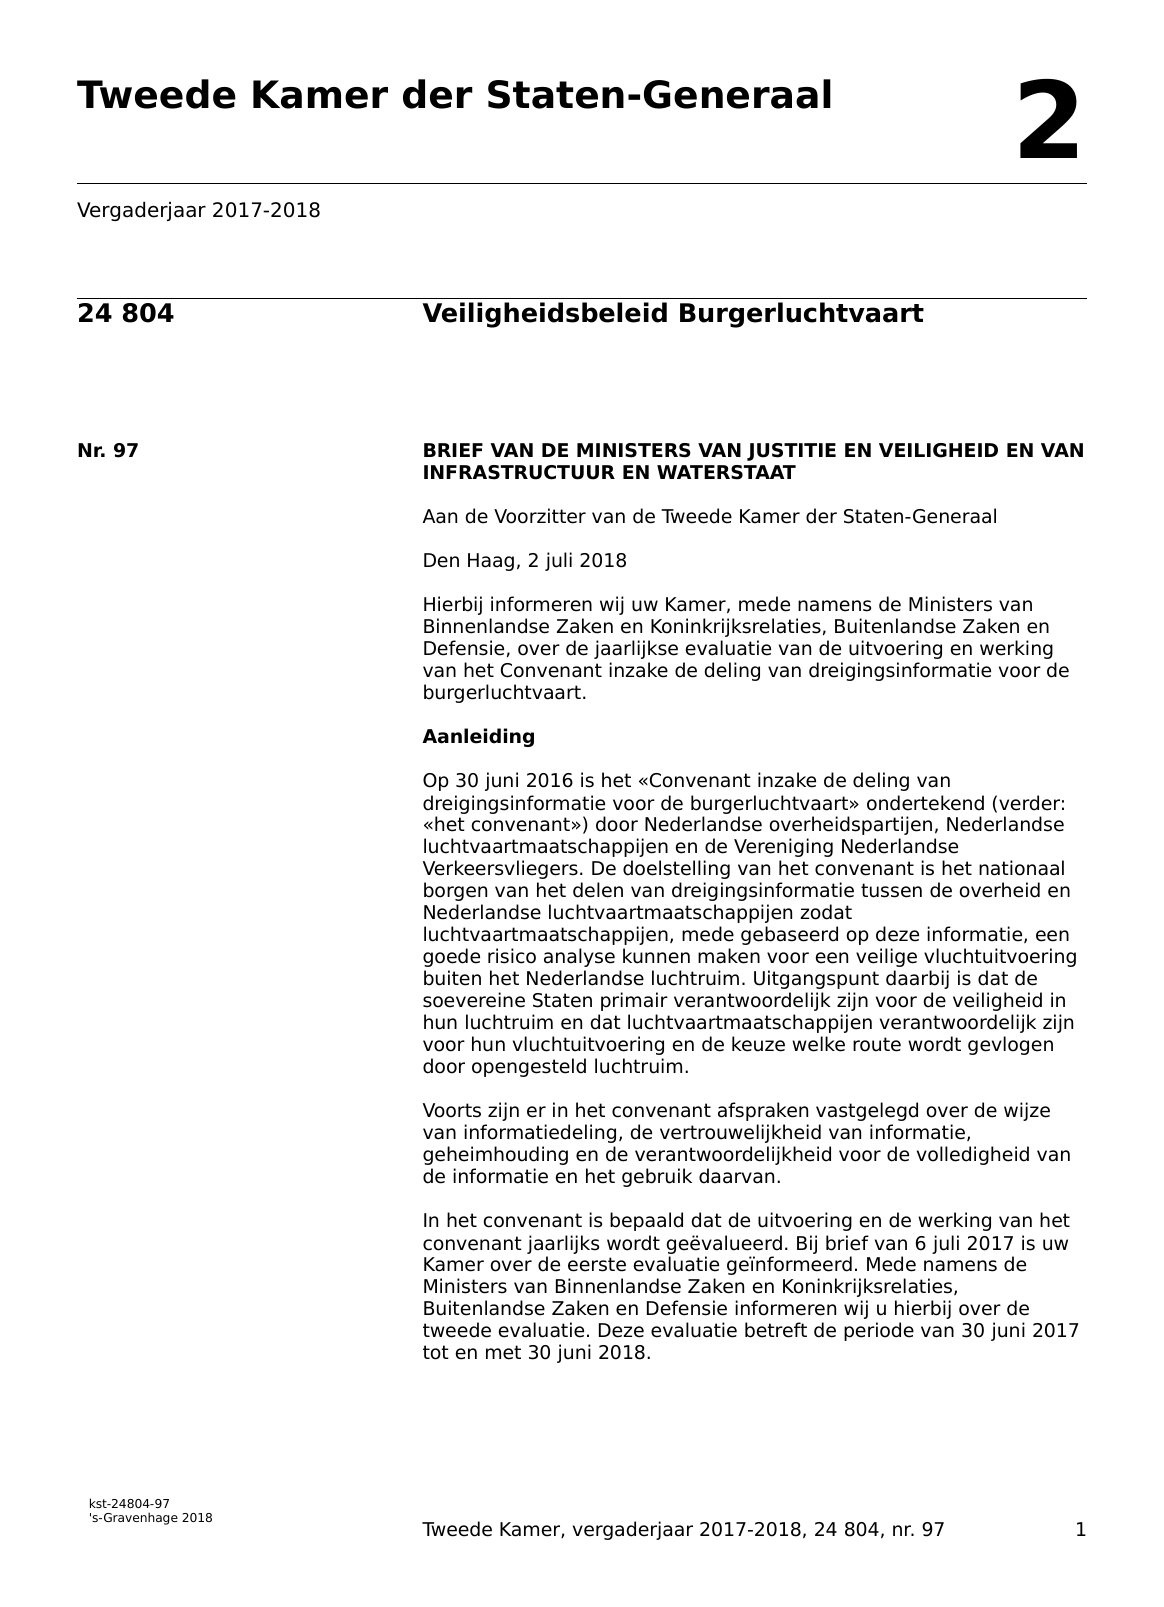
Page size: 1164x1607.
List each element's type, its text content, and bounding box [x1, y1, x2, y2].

text Den Haag, 2 juli 2018 [422, 550, 1087, 572]
table_header Tweede Kamer der Staten-Generaal [77, 59, 886, 183]
subtitle 24 804 Veiligheidsbeleid Burgerluchtvaart [77, 299, 1087, 329]
table_cell Vergaderjaar 2017-2018 [77, 184, 1087, 298]
subtitle Nr. 97 BRIEF VAN DE MINISTERS VAN JUSTITIE EN VEILIGHEID EN VAN INFRASTRUCTUUR EN WATERSTAAT [77, 440, 1087, 484]
subtitle Aanleiding [422, 726, 1087, 748]
text In het convenant is bepaald dat de uitvoering en de werking van het convenant jaarlijks wordt geëvalueerd. Bij brief van 6 juli 2017 is uw Kamer over de eerste evaluatie geïnformeerd. Mede namens de Ministers van Binnenlandse Zaken en Koninkrijksrelaties, Buitenlandse Zaken en Defensie informeren wij u hierbij over de tweede evaluatie. Deze evaluatie betreft de periode van 30 juni 2017 tot en met 30 juni 2018. [422, 1210, 1087, 1364]
table_header 2 [886, 59, 1087, 183]
text Op 30 juni 2016 is het «Convenant inzake de deling van dreigingsinformatie voor de burgerluchtvaart» ondertekend (verder: «het convenant») door Nederlandse overheidspartijen, Nederlandse luchtvaartmaatschappijen en de Vereniging Nederlandse Verkeersvliegers. De doelstelling van het convenant is het nationaal borgen van het delen van dreigingsinformatie tussen de overheid en Nederlandse luchtvaartmaatschappijen zodat luchtvaartmaatschappijen, mede gebaseerd op deze informatie, een goede risico analyse kunnen maken voor een veilige vluchtuitvoering buiten het Nederlandse luchtruim. Uitgangspunt daarbij is dat de soevereine Staten primair verantwoordelijk zijn voor de veiligheid in hun luchtruim en dat luchtvaartmaatschappijen verantwoordelijk zijn voor hun vluchtuitvoering en de keuze welke route wordt gevlogen door opengesteld luchtruim. [422, 770, 1087, 1078]
text Hierbij informeren wij uw Kamer, mede namens de Ministers van Binnenlandse Zaken en Koninkrijksrelaties, Buitenlandse Zaken en Defensie, over de jaarlijkse evaluatie van de uitvoering en werking van het Convenant inzake de deling van dreigingsinformatie voor de burgerluchtvaart. [422, 594, 1087, 704]
text Voorts zijn er in het convenant afspraken vastgelegd over de wijze van informatiedeling, de vertrouwelijkheid van informatie, geheimhouding en de verantwoordelijkheid voor de volledigheid van de informatie en het gebruik daarvan. [422, 1100, 1087, 1188]
text kst-24804-97 [88, 1497, 323, 1511]
text Aan de Voorzitter van de Tweede Kamer der Staten-Generaal [422, 506, 1087, 528]
text 's-Gravenhage 2018 [88, 1511, 323, 1525]
